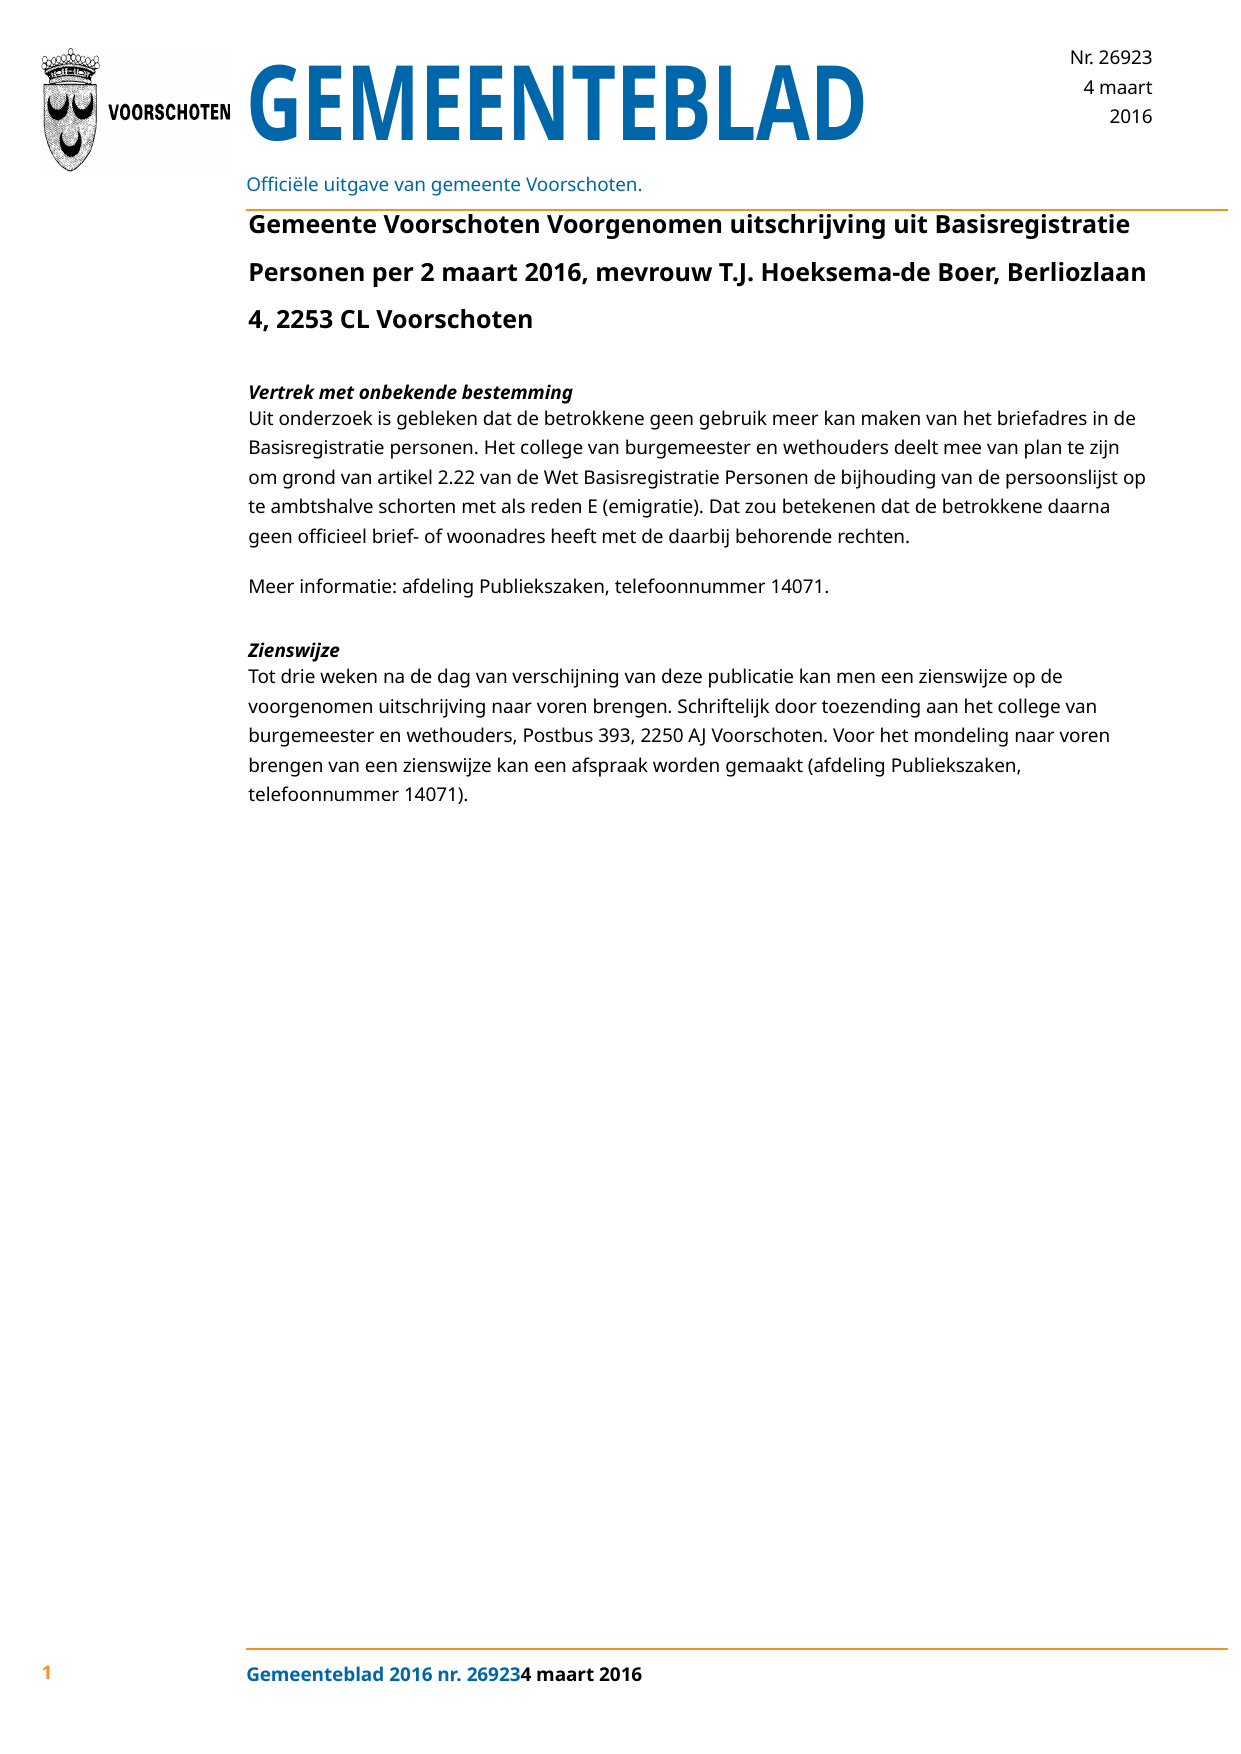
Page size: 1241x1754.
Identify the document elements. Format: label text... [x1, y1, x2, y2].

text Gemeente Voorschoten Voorgenomen uitschrijving uit Basisregistratie Personen per 2 maart 2016, mevrouw T.J. Hoeksema-de Boer, Berliozlaan 4, 2253 CL Voorschoten [248, 211, 1152, 336]
text Vertrek met onbekende bestemming [248, 379, 1152, 405]
picture [41, 47, 231, 172]
text Meer informatie: afdeling Publiekszaken, telefoonnummer 14071. [248, 573, 1152, 599]
text Zienswijze [248, 637, 1152, 663]
text Tot drie weken na de dag van verschijning van deze publicatie kan men een zienswijze op de voorgenomen uitschrijving naar voren brengen. Schriftelijk door toezending aan het college van burgemeester en wethouders, Postbus 393, 2250 AJ Voorschoten. Voor het mondeling naar voren brengen van een zienswijze kan een afspraak worden gemaakt (afdeling Publiekszaken, telefoonnummer 14071). [248, 663, 1152, 807]
text Uit onderzoek is gebleken dat de betrokkene geen gebruik meer kan maken van het briefadres in de Basisregistratie personen. Het college van burgemeester en wethouders deelt mee van plan te zijn om grond van artikel 2.22 van de Wet Basisregistratie Personen de bijhouding van de persoonslijst op te ambtshalve schorten met als reden E (emigratie). Dat zou betekenen dat de betrokkene daarna geen officieel brief- of woonadres heeft met de daarbij behorende rechten. [248, 405, 1152, 549]
